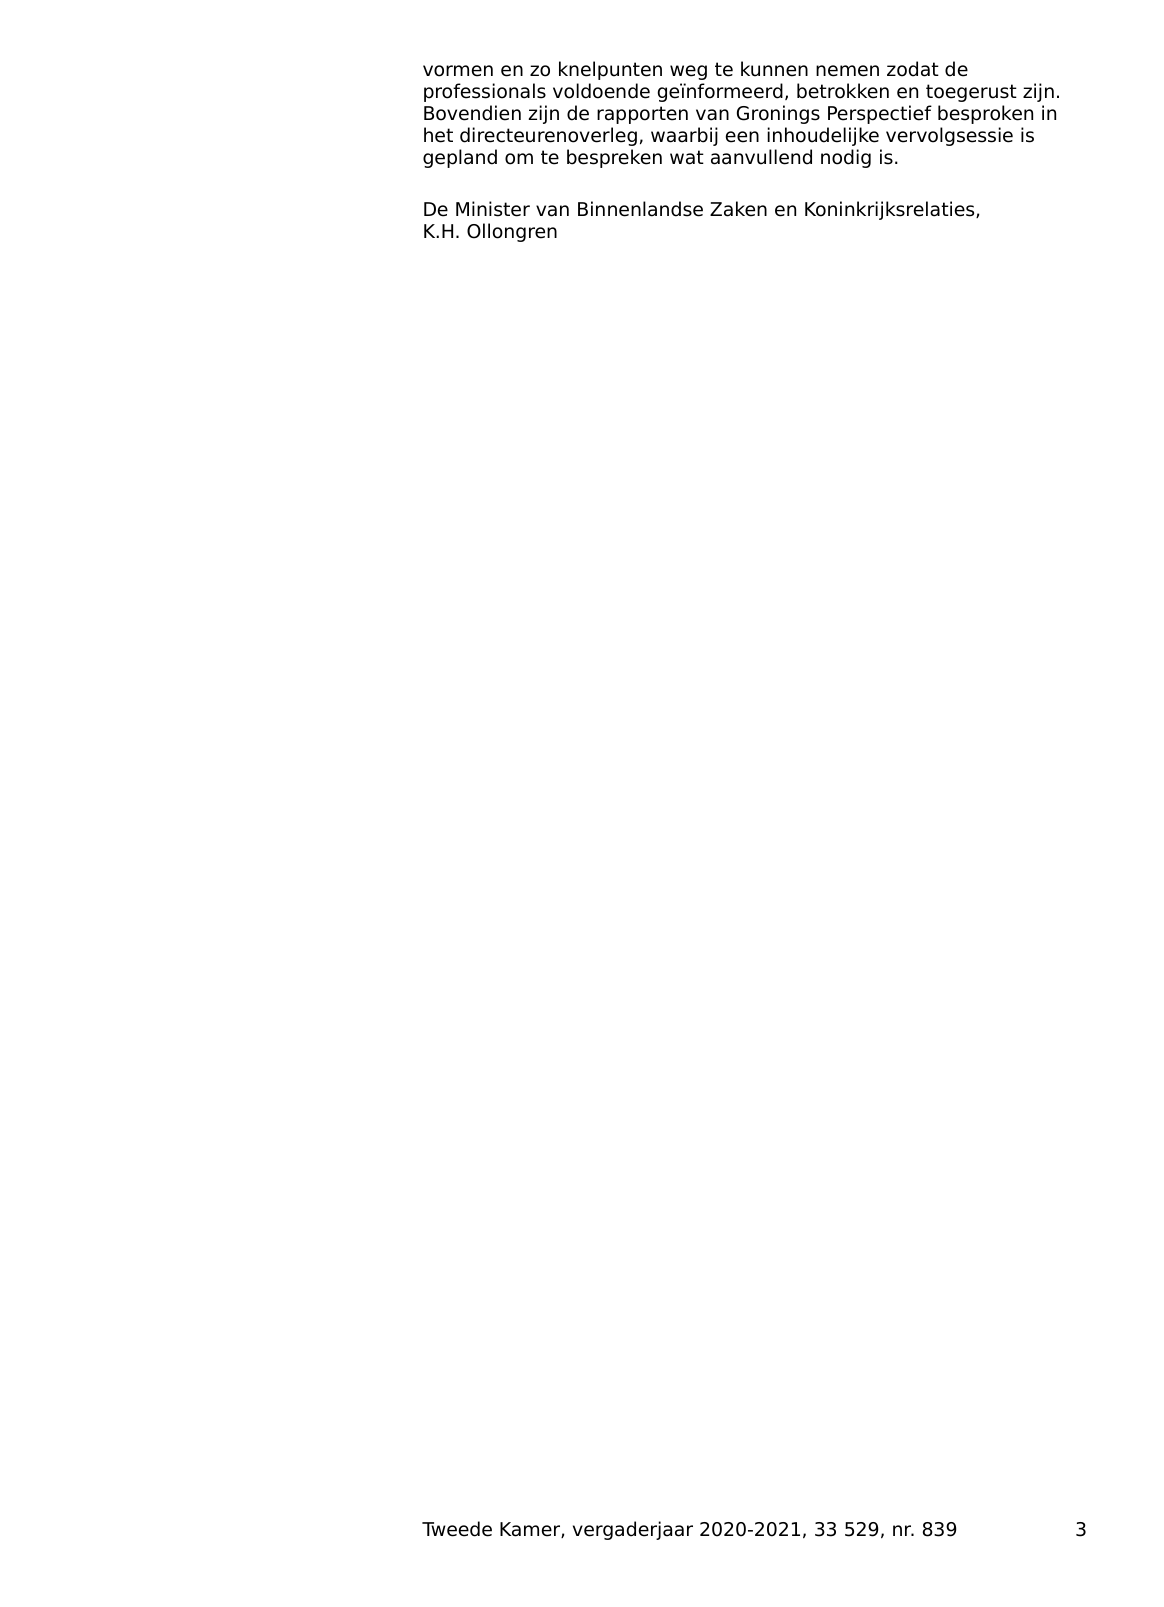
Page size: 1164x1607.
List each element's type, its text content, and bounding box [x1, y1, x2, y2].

text vormen en zo knelpunten weg te kunnen nemen zodat de professionals voldoende geïnformeerd, betrokken en toegerust zijn. Bovendien zijn de rapporten van Gronings Perspectief besproken in het directeurenoverleg, waarbij een inhoudelijke vervolgsessie is gepland om te bespreken wat aanvullend nodig is. [422, 59, 1087, 169]
text De Minister van Binnenlandse Zaken en Koninkrijksrelaties, K.H. Ollongren [422, 199, 1087, 243]
